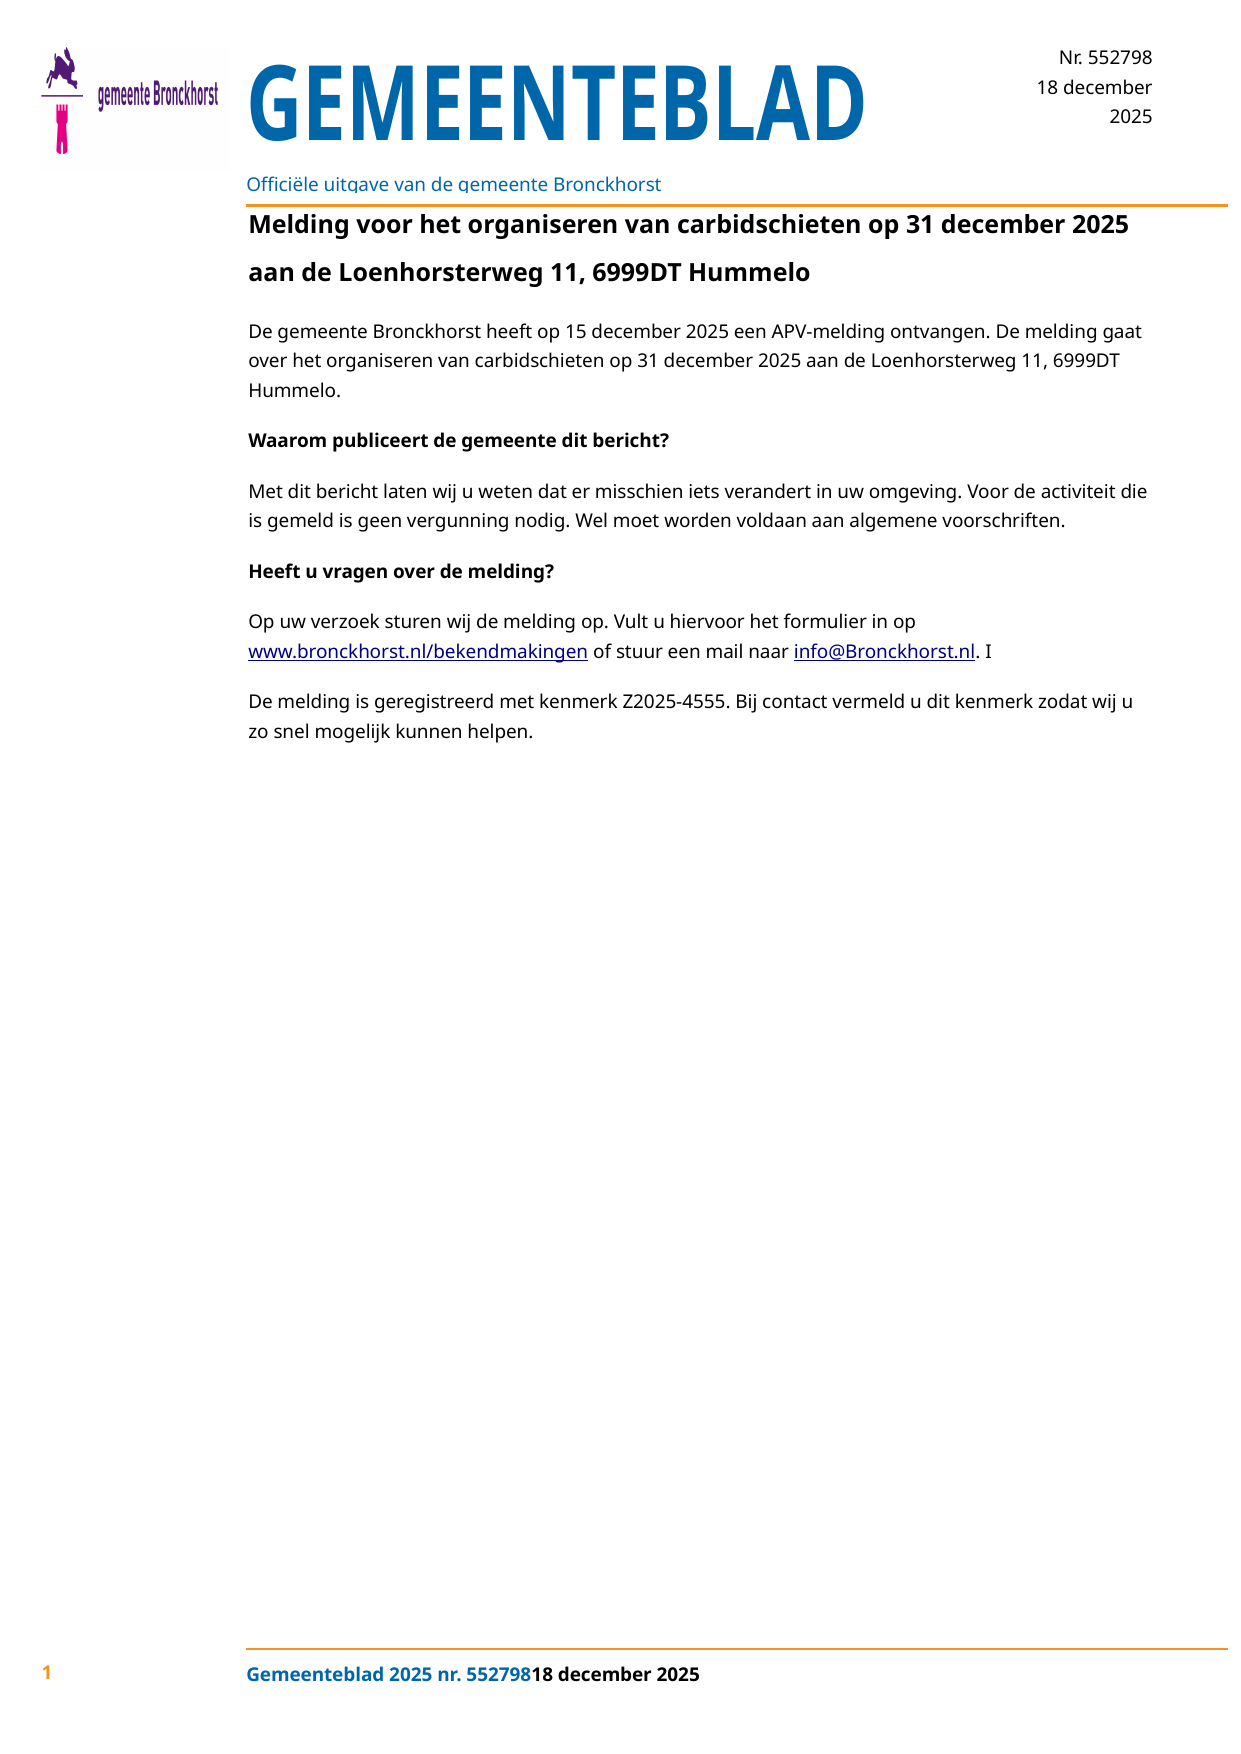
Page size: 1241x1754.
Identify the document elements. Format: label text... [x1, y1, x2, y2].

text Op uw verzoek sturen wij de melding op. Vult u hiervoor het formulier in op www.bronckhorst.nl/bekendmakingen of stuur een mail naar info@Bronckhorst.nl. I [248, 608, 1152, 664]
text De melding is geregistreerd met kenmerk Z2025-4555. Bij contact vermeld u dit kenmerk zodat wij u zo snel mogelijk kunnen helpen. [248, 688, 1152, 744]
picture [41, 47, 231, 172]
text Heeft u vragen over de melding? [248, 558, 1152, 584]
text Met dit bericht laten wij u weten dat er misschien iets verandert in uw omgeving. Voor de activiteit die is gemeld is geen vergunning nodig. Wel moet worden voldaan aan algemene voorschriften. [248, 478, 1152, 533]
text Waarom publiceert de gemeente dit bericht? [248, 427, 1152, 453]
text De gemeente Bronckhorst heeft op 15 december 2025 een APV-melding ontvangen. De melding gaat over het organiseren van carbidschieten op 31 december 2025 aan de Loenhorsterweg 11, 6999DT Hummelo. [248, 318, 1152, 403]
text Melding voor het organiseren van carbidschieten op 31 december 2025 aan de Loenhorsterweg 11, 6999DT Hummelo [248, 207, 1152, 288]
